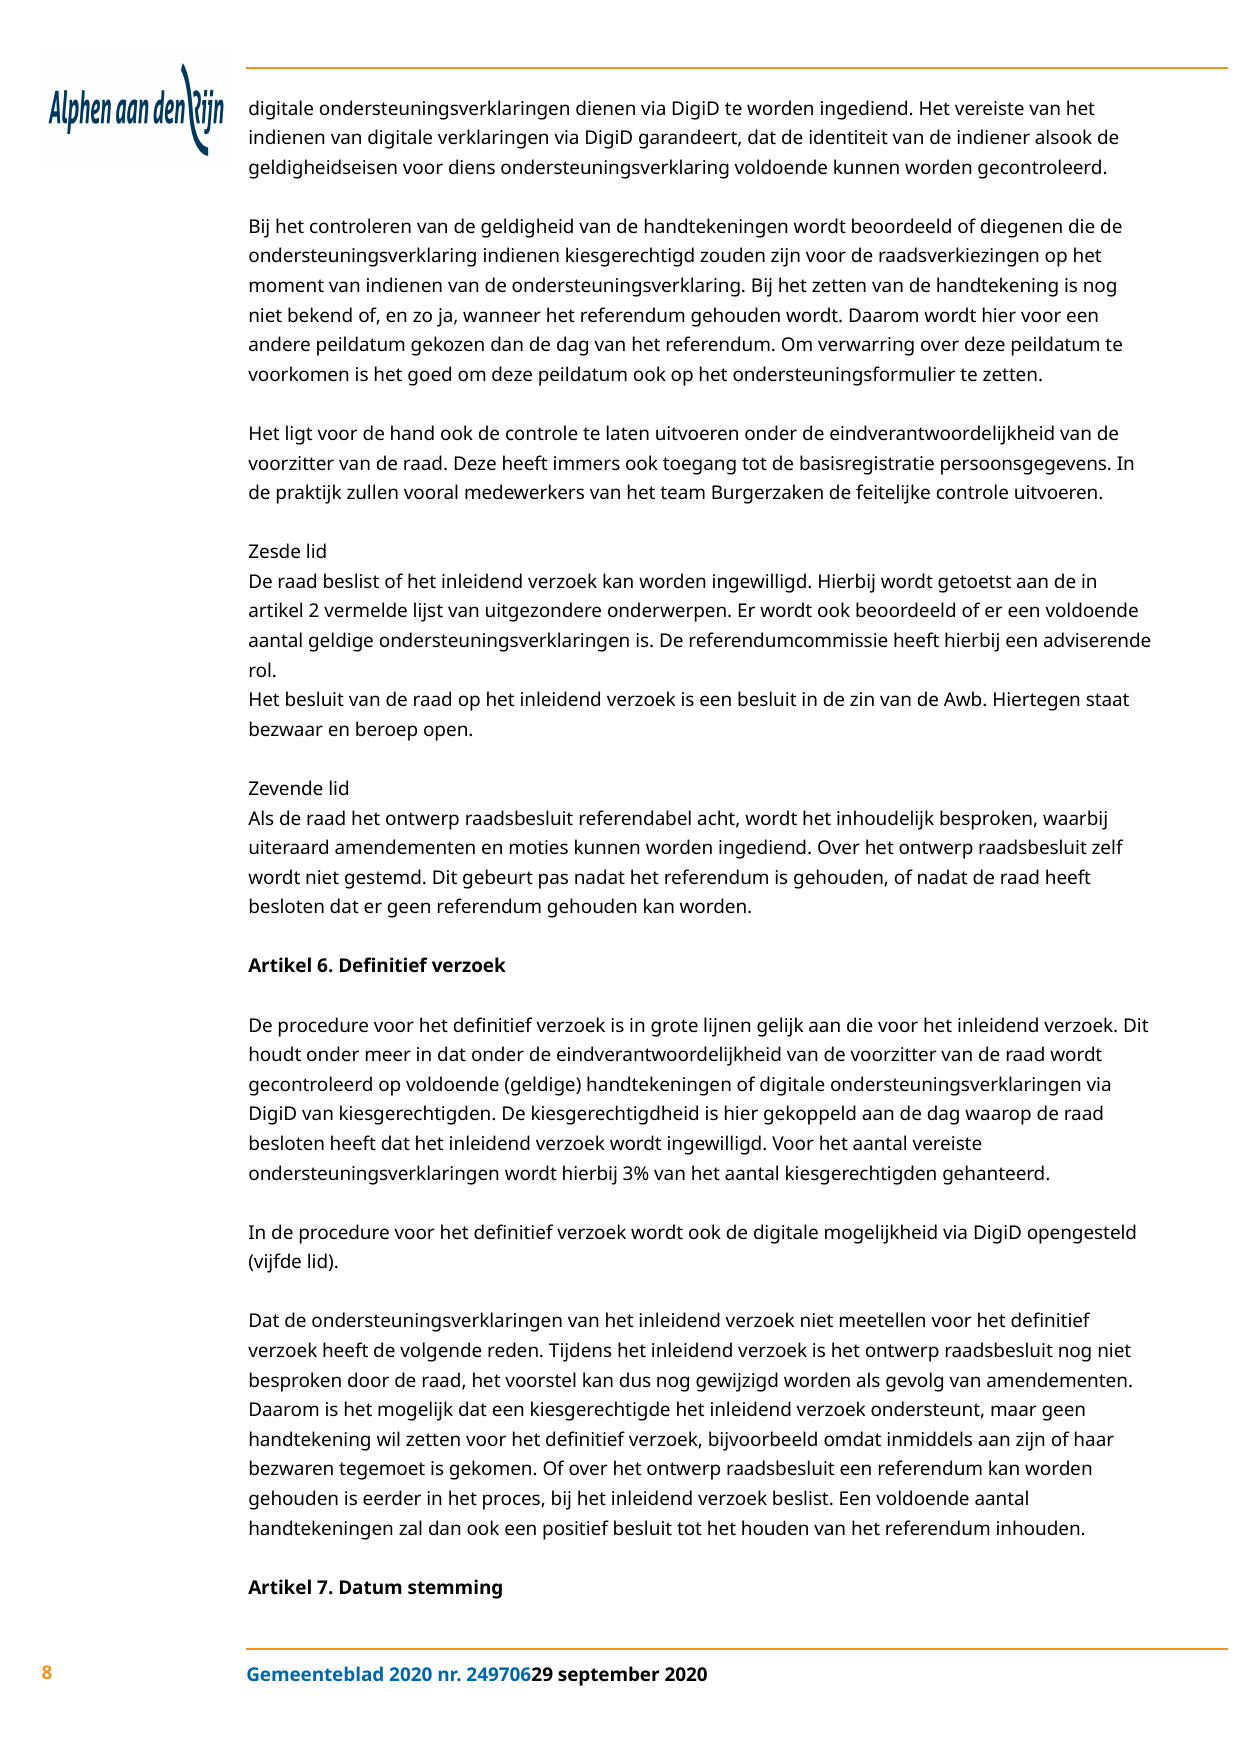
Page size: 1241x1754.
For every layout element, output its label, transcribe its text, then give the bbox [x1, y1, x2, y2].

text Dat de ondersteuningsverklaringen van het inleidend verzoek niet meetellen voor het definitief verzoek heeft de volgende reden. Tijdens het inleidend verzoek is het ontwerp raadsbesluit nog niet besproken door de raad, het voorstel kan dus nog gewijzigd worden als gevolg van amendementen. Daarom is het mogelijk dat een kiesgerechtigde het inleidend verzoek ondersteunt, maar geen handtekening wil zetten voor het definitief verzoek, bijvoorbeeld omdat inmiddels aan zijn of haar bezwaren tegemoet is gekomen. Of over het ontwerp raadsbesluit een referendum kan worden gehouden is eerder in het proces, bij het inleidend verzoek beslist. Een voldoende aantal handtekeningen zal dan ook een positief besluit tot het houden van het referendum inhouden. [248, 1308, 1152, 1541]
text Het besluit van de raad op het inleidend verzoek is een besluit in de zin van de Awb. Hiertegen staat bezwaar en beroep open. [248, 686, 1152, 742]
text Bij het controleren van de geldigheid van de handtekeningen wordt beoordeeld of diegenen die de ondersteuningsverklaring indienen kiesgerechtigd zouden zijn voor de raadsverkiezingen op het moment van indienen van de ondersteuningsverklaring. Bij het zetten van de handtekening is nog niet bekend of, en zo ja, wanneer het referendum gehouden wordt. Daarom wordt hier voor een andere peildatum gekozen dan de dag van het referendum. Om verwarring over deze peildatum te voorkomen is het goed om deze peildatum ook op het ondersteuningsformulier te zetten. [248, 213, 1152, 387]
text De raad beslist of het inleidend verzoek kan worden ingewilligd. Hierbij wordt getoetst aan de in artikel 2 vermelde lijst van uitgezondere onderwerpen. Er wordt ook beoordeeld of er een voldoende aantal geldige ondersteuningsverklaringen is. De referendumcommissie heeft hierbij een adviserende rol. [248, 568, 1152, 683]
text Zesde lid [248, 538, 1152, 564]
text Zevende lid [248, 775, 1152, 801]
text Artikel 7. Datum stemming [248, 1574, 1152, 1600]
text Artikel 6. Definitief verzoek [248, 953, 1152, 978]
text Het ligt voor de hand ook de controle te laten uitvoeren onder de eindverantwoordelijkheid van de voorzitter van de raad. Deze heeft immers ook toegang tot de basisregistratie persoonsgegevens. In de praktijk zullen vooral medewerkers van het team Burgerzaken de feitelijke controle uitvoeren. [248, 420, 1152, 505]
text De procedure voor het definitief verzoek is in grote lijnen gelijk aan die voor het inleidend verzoek. Dit houdt onder meer in dat onder de eindverantwoordelijkheid van de voorzitter van de raad wordt gecontroleerd op voldoende (geldige) handtekeningen of digitale ondersteuningsverklaringen via DigiD van kiesgerechtigden. De kiesgerechtigdheid is hier gekoppeld aan de dag waarop de raad besloten heeft dat het inleidend verzoek wordt ingewilligd. Voor het aantal vereiste ondersteuningsverklaringen wordt hierbij 3% van het aantal kiesgerechtigden gehanteerd. [248, 1012, 1152, 1186]
picture [41, 47, 231, 172]
text Als de raad het ontwerp raadsbesluit referendabel acht, wordt het inhoudelijk besproken, waarbij uiteraard amendementen en moties kunnen worden ingediend. Over het ontwerp raadsbesluit zelf wordt niet gestemd. Dit gebeurt pas nadat het referendum is gehouden, of nadat de raad heeft besloten dat er geen referendum gehouden kan worden. [248, 805, 1152, 919]
text In de procedure voor het definitief verzoek wordt ook de digitale mogelijkheid via DigiD opengesteld (vijfde lid). [248, 1219, 1152, 1274]
text digitale ondersteuningsverklaringen dienen via DigiD te worden ingediend. Het vereiste van het indienen van digitale verklaringen via DigiD garandeert, dat de identiteit van de indiener alsook de geldigheidseisen voor diens ondersteuningsverklaring voldoende kunnen worden gecontroleerd. [248, 95, 1152, 180]
